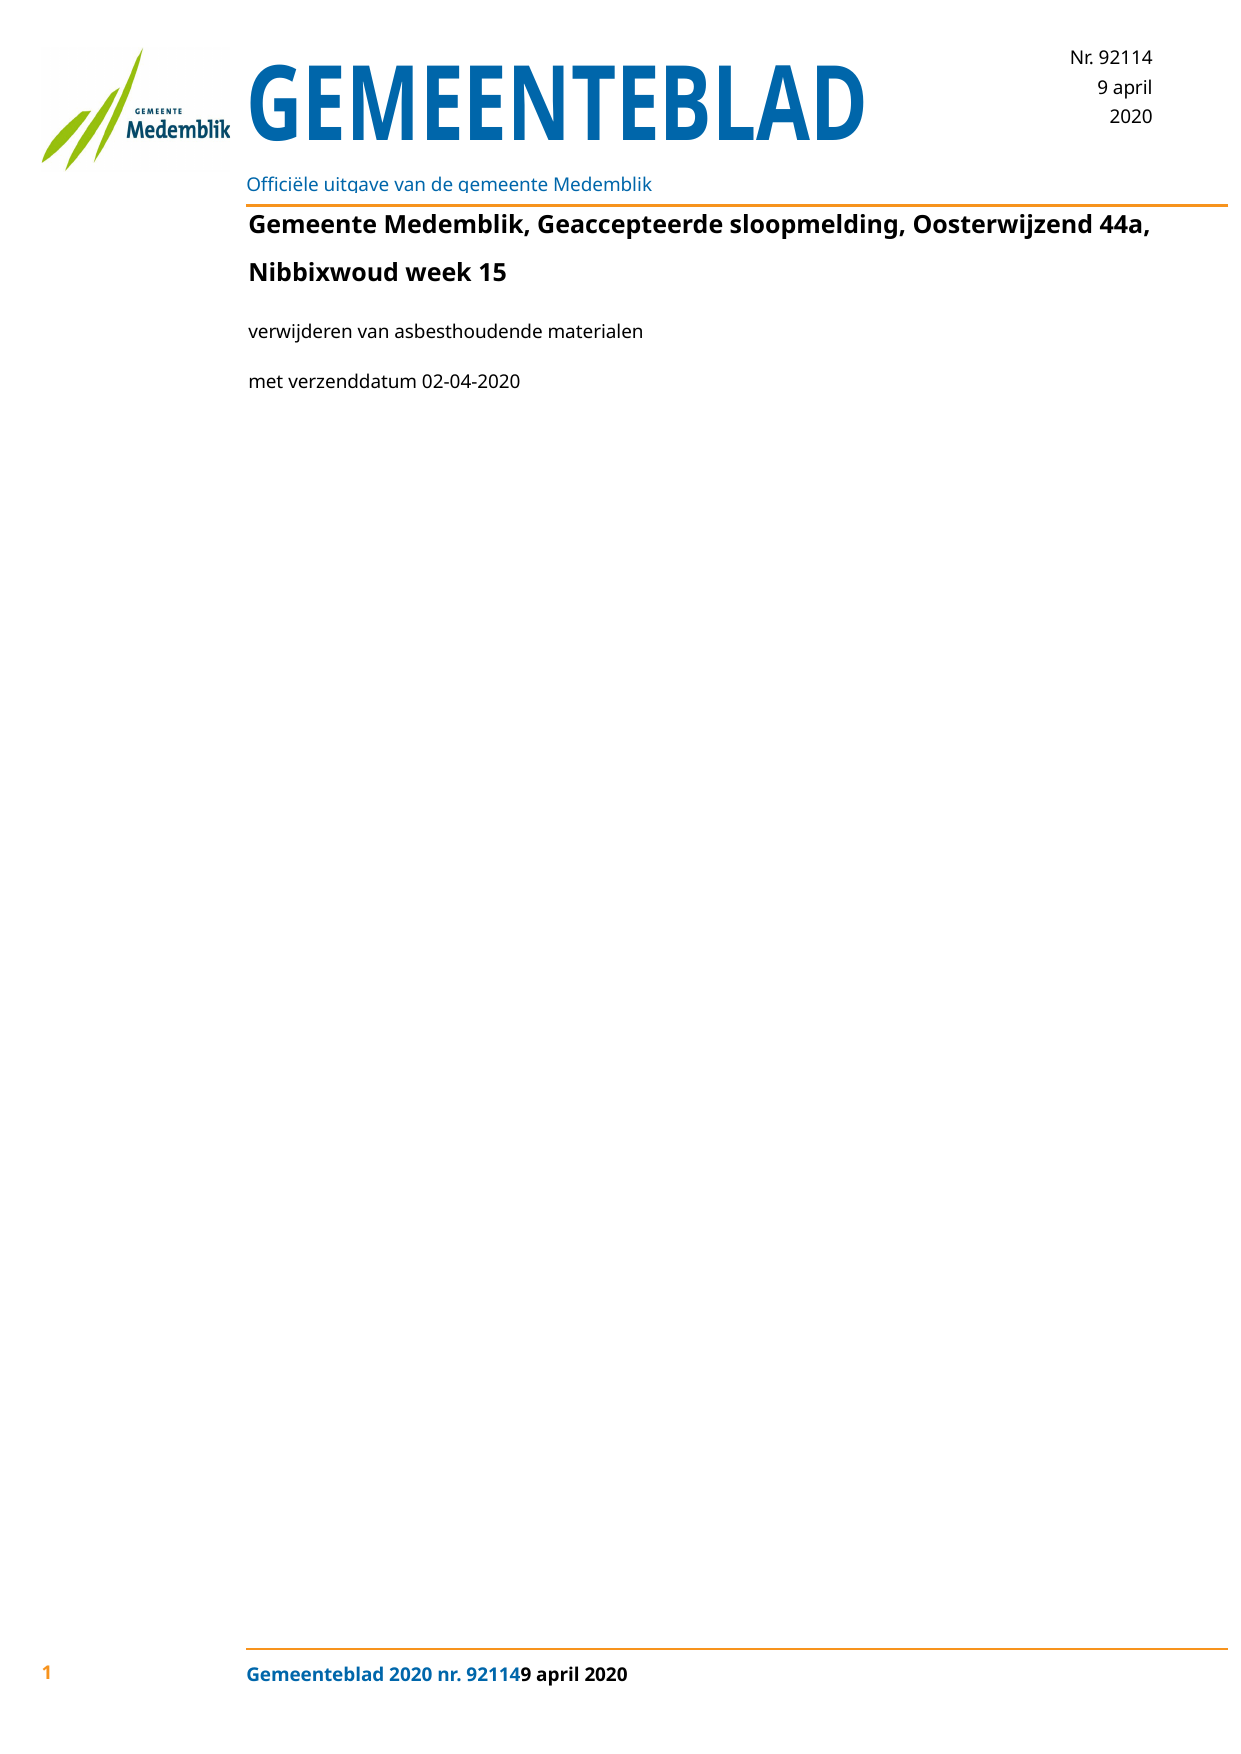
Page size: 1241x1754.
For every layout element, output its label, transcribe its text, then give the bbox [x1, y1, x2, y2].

picture [41, 47, 231, 172]
text met verzenddatum 02-04-2020 [248, 368, 1152, 394]
text verwijderen van asbesthoudende materialen [248, 318, 1152, 344]
text Gemeente Medemblik, Geaccepteerde sloopmelding, Oosterwijzend 44a, Nibbixwoud week 15 [248, 207, 1152, 288]
